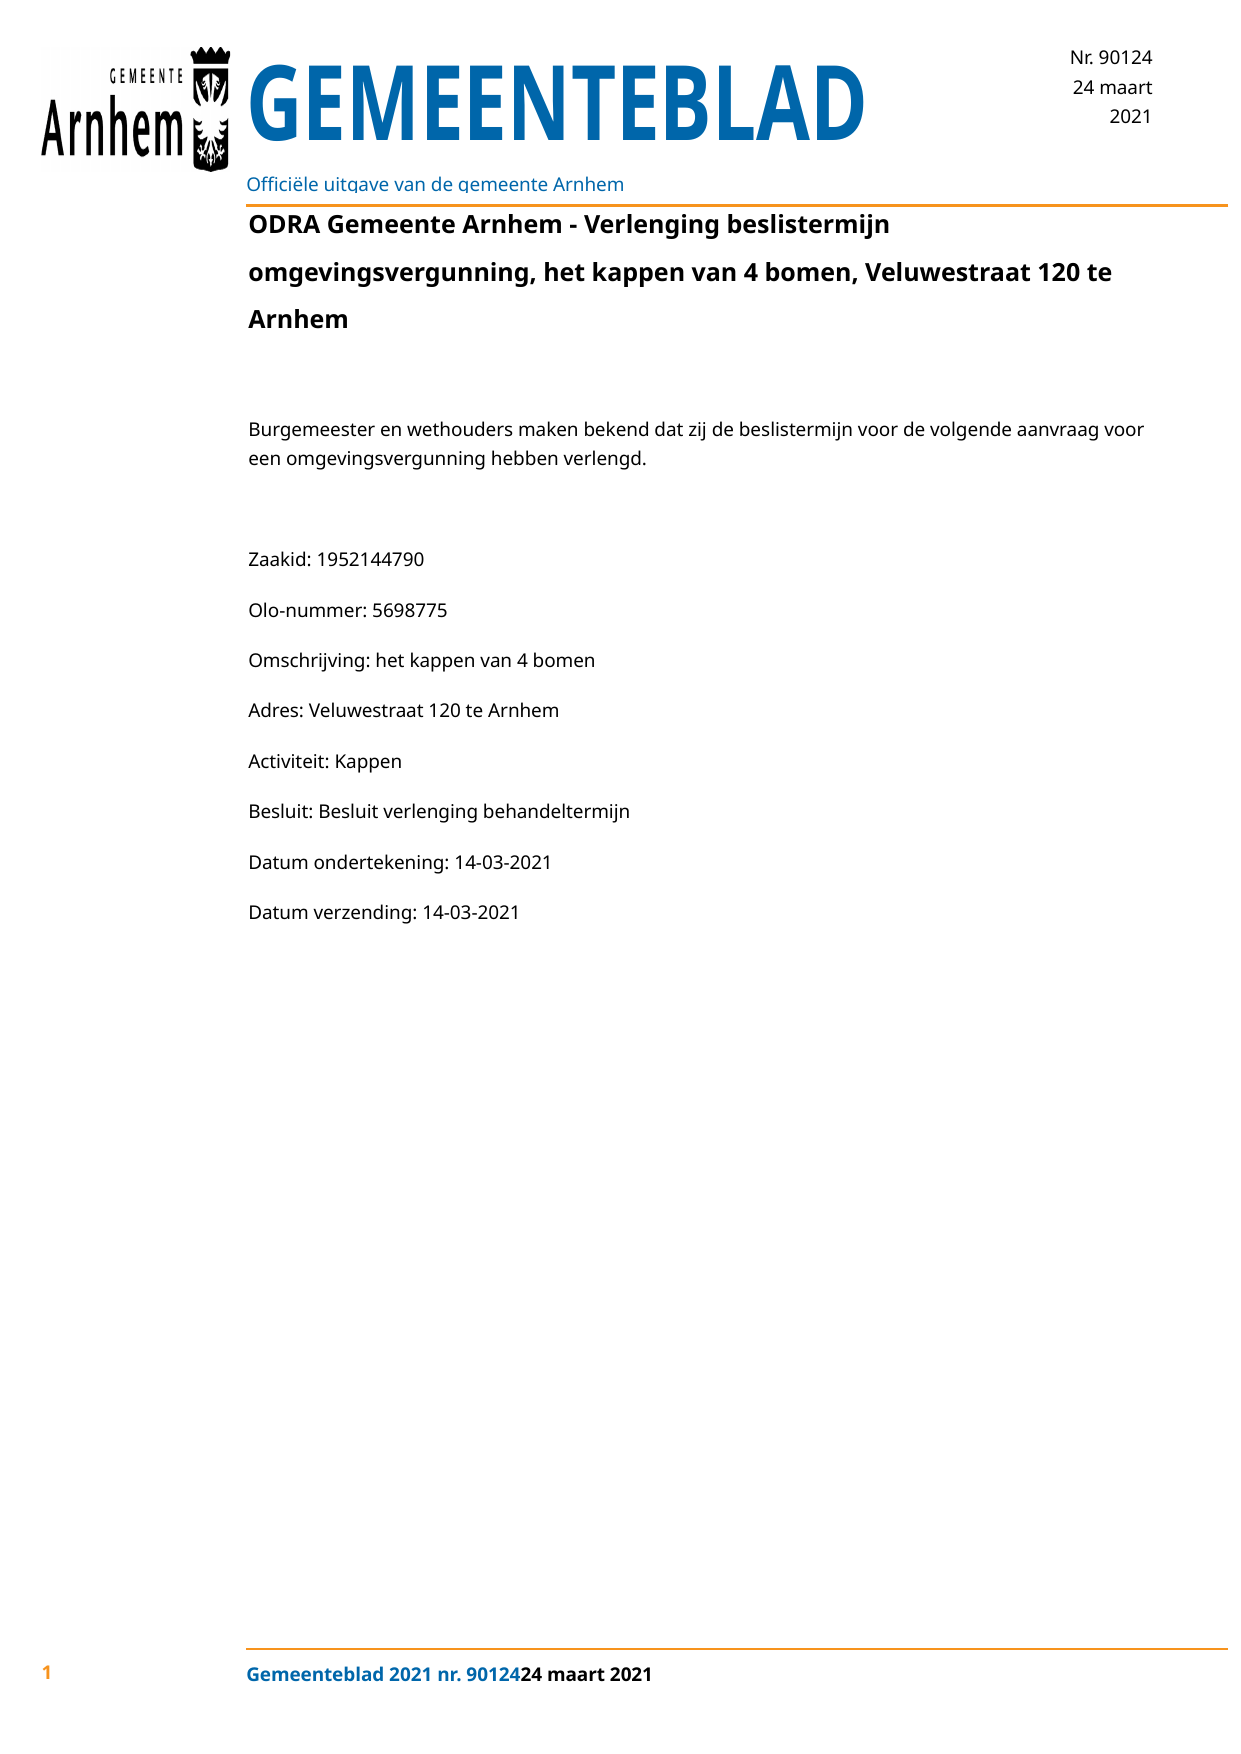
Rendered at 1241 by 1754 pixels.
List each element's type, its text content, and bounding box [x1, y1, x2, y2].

text Datum ondertekening: 14-03-2021 [248, 849, 1152, 874]
text ODRA Gemeente Arnhem - Verlenging beslistermijn omgevingsvergunning, het kappen van 4 bomen, Veluwestraat 120 te Arnhem [248, 207, 1152, 336]
picture [41, 47, 231, 172]
text Datum verzending: 14-03-2021 [248, 899, 1152, 925]
text Adres: Veluwestraat 120 te Arnhem [248, 698, 1152, 723]
text Zaakid: 1952144790 [248, 546, 1152, 572]
text Activiteit: Kappen [248, 748, 1152, 774]
text Omschrijving: het kappen van 4 bomen [248, 647, 1152, 673]
text Burgemeester en wethouders maken bekend dat zij de beslistermijn voor de volgende aanvraag voor een omgevingsvergunning hebben verlengd. [248, 416, 1152, 471]
text Olo-nummer: 5698775 [248, 597, 1152, 622]
text Besluit: Besluit verlenging behandeltermijn [248, 798, 1152, 824]
